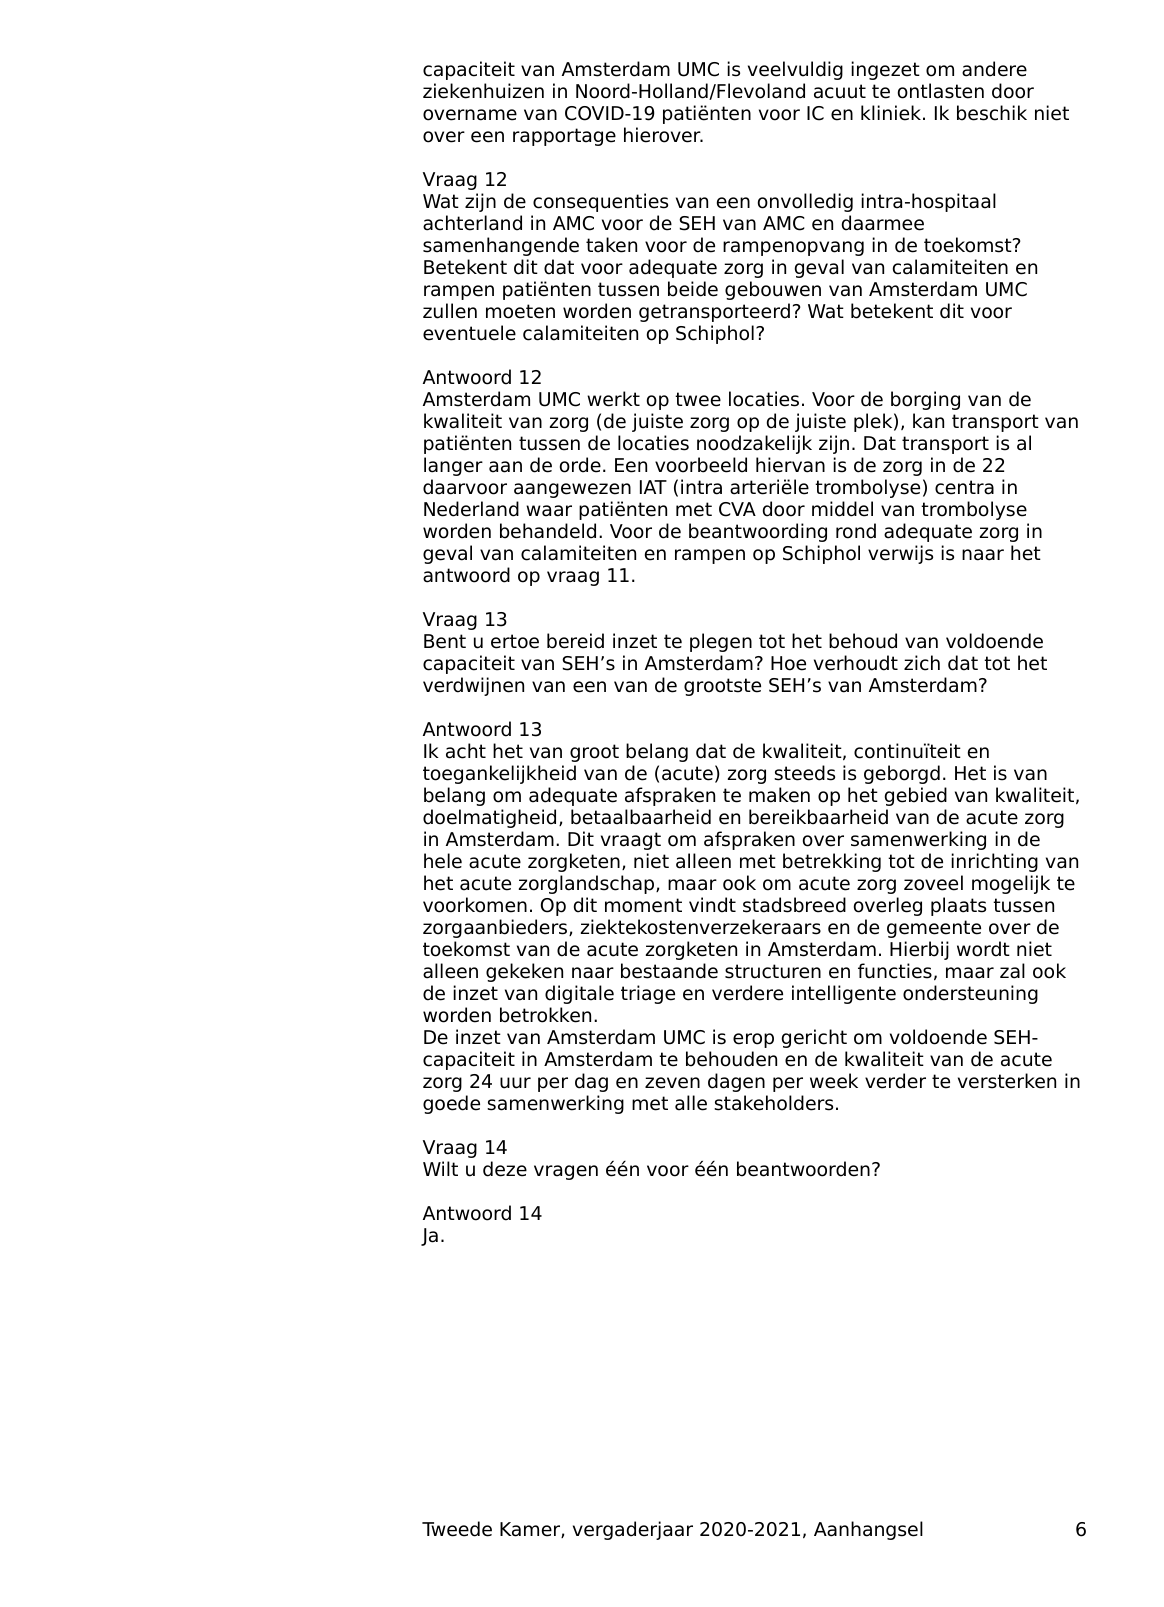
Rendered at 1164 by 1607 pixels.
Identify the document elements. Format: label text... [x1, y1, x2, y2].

text De inzet van Amsterdam UMC is erop gericht om voldoende SEH-capaciteit in Amsterdam te behouden en de kwaliteit van de acute zorg 24 uur per dag en zeven dagen per week verder te versterken in goede samenwerking met alle stakeholders. [422, 1027, 1087, 1115]
text Vraag 12 [422, 169, 1087, 191]
text Vraag 13 [422, 609, 1087, 631]
text Wilt u deze vragen één voor één beantwoorden? [422, 1159, 1087, 1181]
text capaciteit van Amsterdam UMC is veelvuldig ingezet om andere ziekenhuizen in Noord-Holland/Flevoland acuut te ontlasten door overname van COVID-19 patiënten voor IC en kliniek. Ik beschik niet over een rapportage hierover. [422, 59, 1087, 147]
text Bent u ertoe bereid inzet te plegen tot het behoud van voldoende capaciteit van SEH’s in Amsterdam? Hoe verhoudt zich dat tot het verdwijnen van een van de grootste SEH’s van Amsterdam? [422, 631, 1087, 697]
text Ik acht het van groot belang dat de kwaliteit, continuïteit en toegankelijkheid van de (acute) zorg steeds is geborgd. Het is van belang om adequate afspraken te maken op het gebied van kwaliteit, doelmatigheid, betaalbaarheid en bereikbaarheid van de acute zorg in Amsterdam. Dit vraagt om afspraken over samenwerking in de hele acute zorgketen, niet alleen met betrekking tot de inrichting van het acute zorglandschap, maar ook om acute zorg zoveel mogelijk te voorkomen. Op dit moment vindt stadsbreed overleg plaats tussen zorgaanbieders, ziektekostenverzekeraars en de gemeente over de toekomst van de acute zorgketen in Amsterdam. Hierbij wordt niet alleen gekeken naar bestaande structuren en functies, maar zal ook de inzet van digitale triage en verdere intelligente ondersteuning worden betrokken. [422, 741, 1087, 1027]
text Wat zijn de consequenties van een onvolledig intra-hospitaal achterland in AMC voor de SEH van AMC en daarmee samenhangende taken voor de rampenopvang in de toekomst? Betekent dit dat voor adequate zorg in geval van calamiteiten en rampen patiënten tussen beide gebouwen van Amsterdam UMC zullen moeten worden getransporteerd? Wat betekent dit voor eventuele calamiteiten op Schiphol? [422, 191, 1087, 345]
text Amsterdam UMC werkt op twee locaties. Voor de borging van de kwaliteit van zorg (de juiste zorg op de juiste plek), kan transport van patiënten tussen de locaties noodzakelijk zijn. Dat transport is al langer aan de orde. Een voorbeeld hiervan is de zorg in de 22 daarvoor aangewezen IAT (intra arteriële trombolyse) centra in Nederland waar patiënten met CVA door middel van trombolyse worden behandeld. Voor de beantwoording rond adequate zorg in geval van calamiteiten en rampen op Schiphol verwijs is naar het antwoord op vraag 11. [422, 389, 1087, 587]
text Antwoord 14 [422, 1203, 1087, 1225]
text Antwoord 13 [422, 719, 1087, 741]
text Vraag 14 [422, 1137, 1087, 1159]
text Ja. [422, 1225, 1087, 1247]
text Antwoord 12 [422, 367, 1087, 389]
